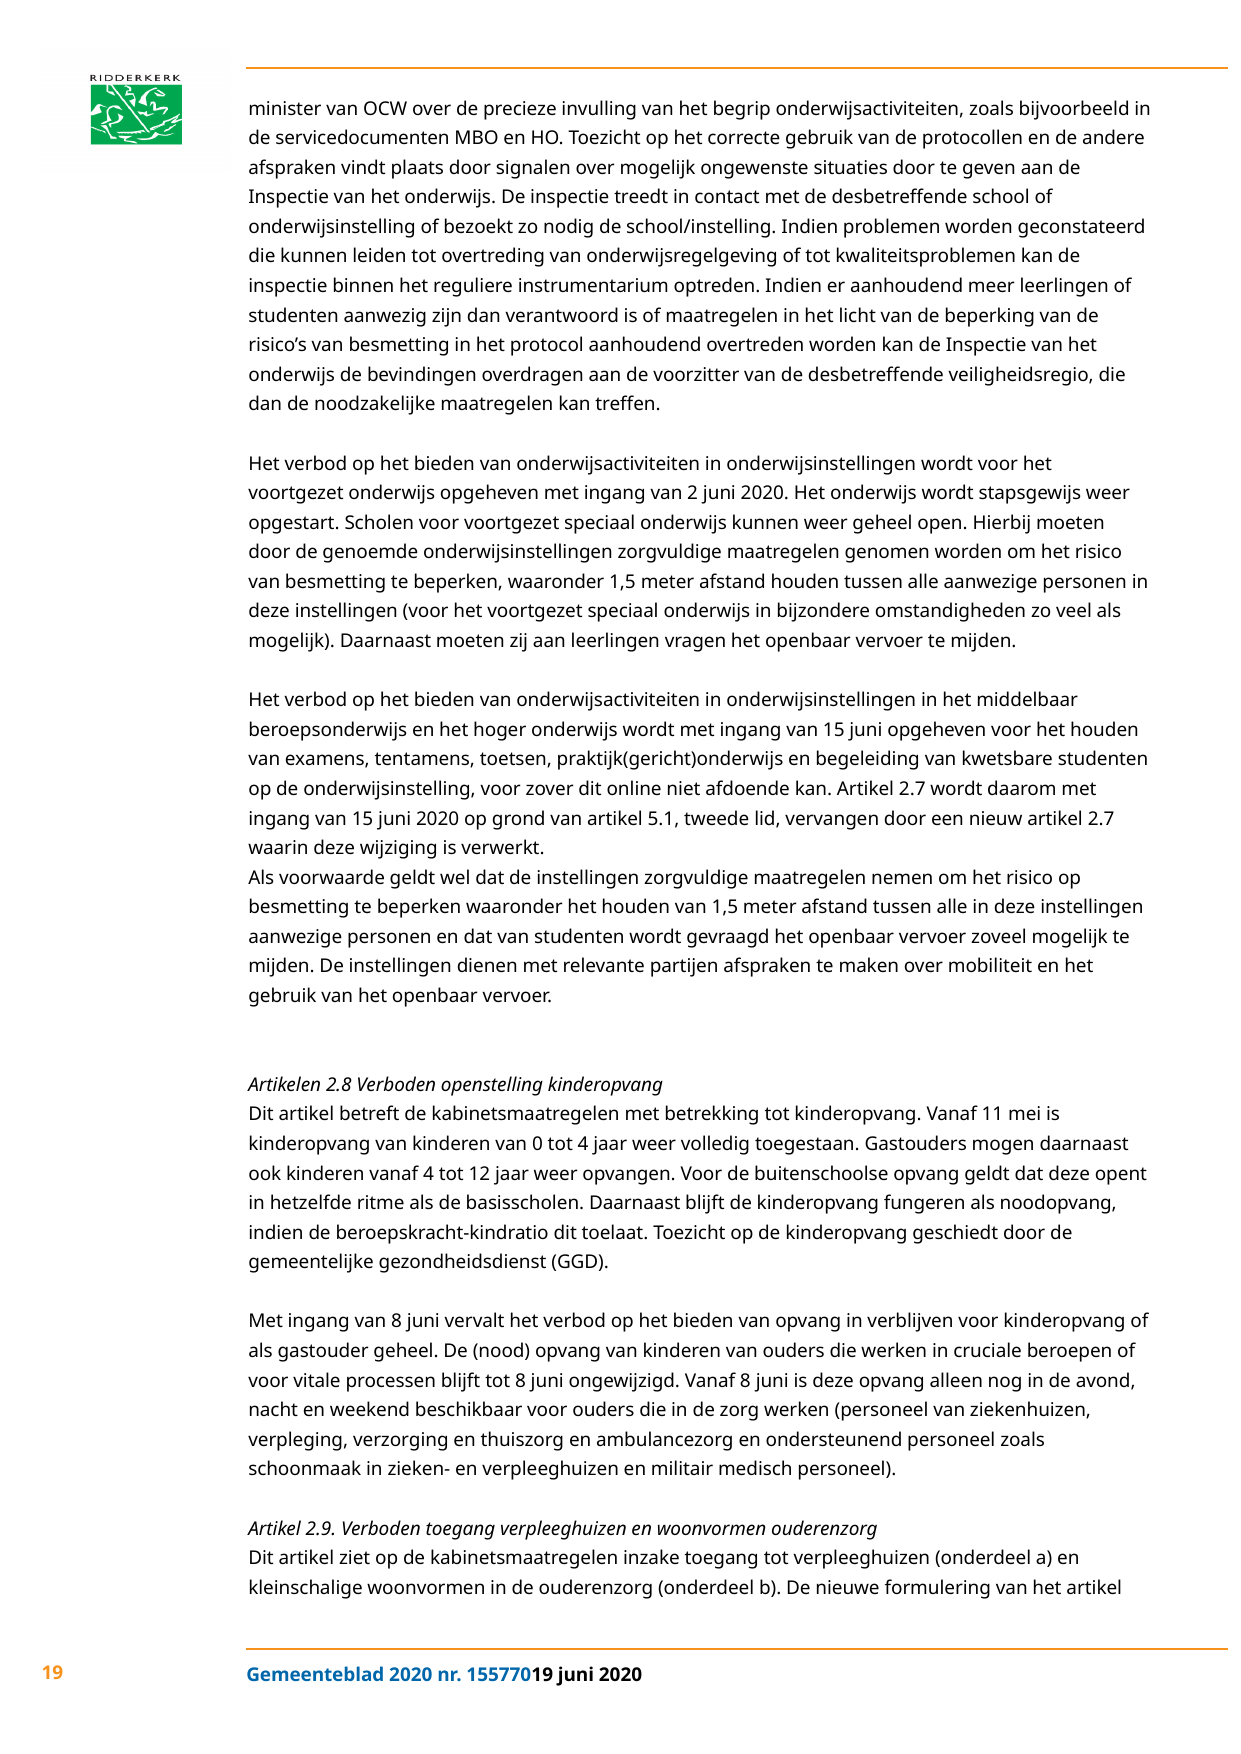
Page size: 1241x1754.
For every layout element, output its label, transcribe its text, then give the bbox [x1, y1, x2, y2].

text Dit artikel betreft de kabinetsmaatregelen met betrekking tot kinderopvang. Vanaf 11 mei is kinderopvang van kinderen van 0 tot 4 jaar weer volledig toegestaan. Gastouders mogen daarnaast ook kinderen vanaf 4 tot 12 jaar weer opvangen. Voor de buitenschoolse opvang geldt dat deze opent in hetzelfde ritme als de basisscholen. Daarnaast blijft de kinderopvang fungeren als noodopvang, indien de beroepskracht-kindratio dit toelaat. Toezicht op de kinderopvang geschiedt door de gemeentelijke gezondheidsdienst (GGD). [248, 1101, 1152, 1274]
text minister van OCW over de precieze invulling van het begrip onderwijsactiviteiten, zoals bijvoorbeeld in de servicedocumenten MBO en HO. Toezicht op het correcte gebruik van de protocollen en de andere afspraken vindt plaats door signalen over mogelijk ongewenste situaties door te geven aan de Inspectie van het onderwijs. De inspectie treedt in contact met de desbetreffende school of onderwijsinstelling of bezoekt zo nodig de school/instelling. Indien problemen worden geconstateerd die kunnen leiden tot overtreding van onderwijsregelgeving of tot kwaliteitsproblemen kan de inspectie binnen het reguliere instrumentarium optreden. Indien er aanhoudend meer leerlingen of studenten aanwezig zijn dan verantwoord is of maatregelen in het licht van de beperking van de risico’s van besmetting in het protocol aanhoudend overtreden worden kan de Inspectie van het onderwijs de bevindingen overdragen aan de voorzitter van de desbetreffende veiligheidsregio, die dan de noodzakelijke maatregelen kan treffen. [248, 95, 1152, 416]
text Het verbod op het bieden van onderwijsactiviteiten in onderwijsinstellingen wordt voor het voortgezet onderwijs opgeheven met ingang van 2 juni 2020. Het onderwijs wordt stapsgewijs weer opgestart. Scholen voor voortgezet speciaal onderwijs kunnen weer geheel open. Hierbij moeten door de genoemde onderwijsinstellingen zorgvuldige maatregelen genomen worden om het risico van besmetting te beperken, waaronder 1,5 meter afstand houden tussen alle aanwezige personen in deze instellingen (voor het voortgezet speciaal onderwijs in bijzondere omstandigheden zo veel als mogelijk). Daarnaast moeten zij aan leerlingen vragen het openbaar vervoer te mijden. [248, 450, 1152, 653]
text Artikel 2.9. Verboden toegang verpleeghuizen en woonvormen ouderenzorg [248, 1515, 1152, 1541]
text Het verbod op het bieden van onderwijsactiviteiten in onderwijsinstellingen in het middelbaar beroepsonderwijs en het hoger onderwijs wordt met ingang van 15 juni opgeheven voor het houden van examens, tentamens, toetsen, praktijk(gericht)onderwijs en begeleiding van kwetsbare studenten op de onderwijsinstelling, voor zover dit online niet afdoende kan. Artikel 2.7 wordt daarom met ingang van 15 juni 2020 op grond van artikel 5.1, tweede lid, vervangen door een nieuw artikel 2.7 waarin deze wijziging is verwerkt. [248, 686, 1152, 860]
text Dit artikel ziet op de kabinetsmaatregelen inzake toegang tot verpleeghuizen (onderdeel a) en kleinschalige woonvormen in de ouderenzorg (onderdeel b). De nieuwe formulering van het artikel [248, 1544, 1152, 1600]
text Artikelen 2.8 Verboden openstelling kinderopvang [248, 1071, 1152, 1097]
text Als voorwaarde geldt wel dat de instellingen zorgvuldige maatregelen nemen om het risico op besmetting te beperken waaronder het houden van 1,5 meter afstand tussen alle in deze instellingen aanwezige personen en dat van studenten wordt gevraagd het openbaar vervoer zoveel mogelijk te mijden. De instellingen dienen met relevante partijen afspraken te maken over mobiliteit en het gebruik van het openbaar vervoer. [248, 864, 1152, 1008]
text Met ingang van 8 juni vervalt het verbod op het bieden van opvang in verblijven voor kinderopvang of als gastouder geheel. De (nood) opvang van kinderen van ouders die werken in cruciale beroepen of voor vitale processen blijft tot 8 juni ongewijzigd. Vanaf 8 juni is deze opvang alleen nog in de avond, nacht en weekend beschikbaar voor ouders die in de zorg werken (personeel van ziekenhuizen, verpleging, verzorging en thuiszorg en ambulancezorg en ondersteunend personeel zoals schoonmaak in zieken- en verpleeghuizen en militair medisch personeel). [248, 1308, 1152, 1481]
picture [41, 47, 231, 172]
